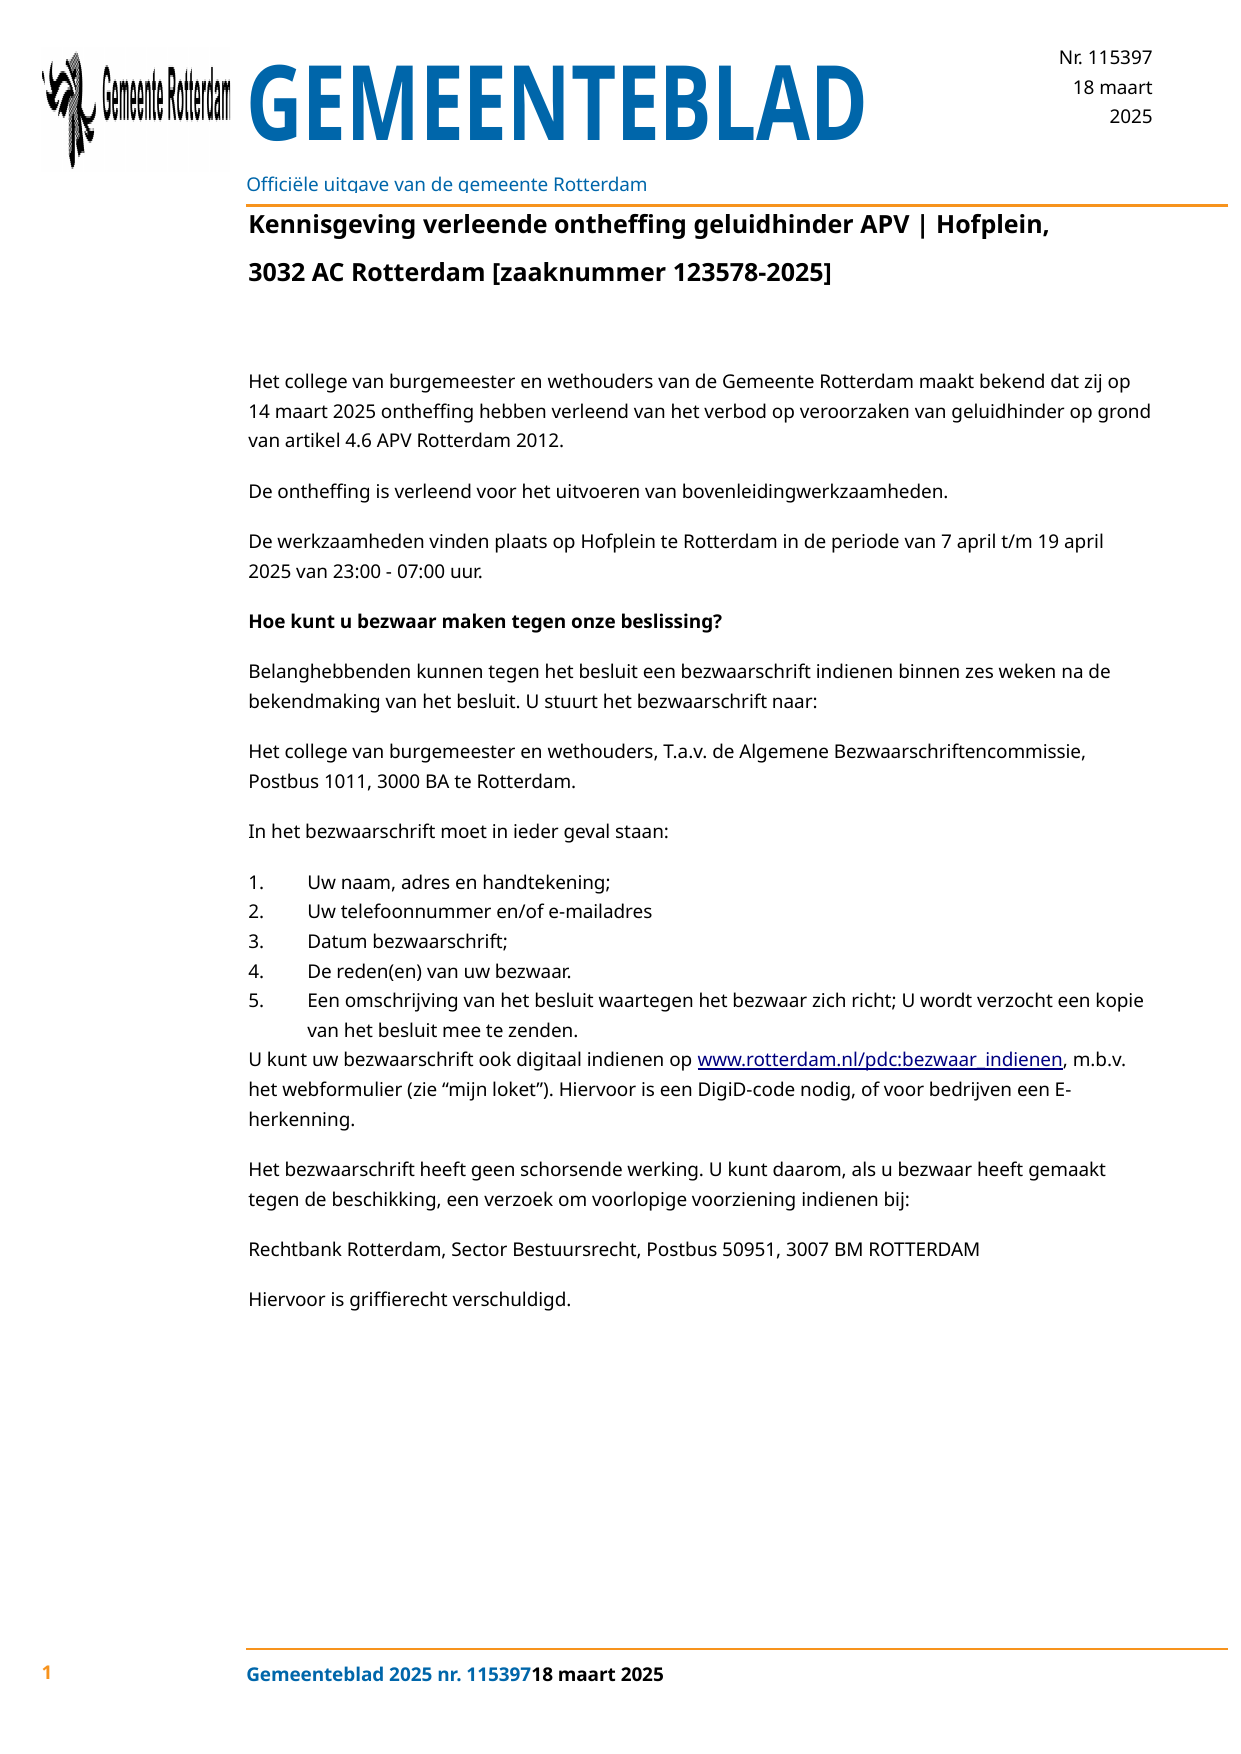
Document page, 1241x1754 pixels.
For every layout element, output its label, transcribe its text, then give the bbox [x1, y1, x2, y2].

text In het bezwaarschrift moet in ieder geval staan: [248, 819, 1152, 844]
text Rechtbank Rotterdam, Sector Bestuursrecht, Postbus 50951, 3007 BM ROTTERDAM [248, 1236, 1152, 1262]
text De ontheffing is verleend voor het uitvoeren van bovenleidingwerkzaamheden. [248, 478, 1152, 504]
list Uw telefoonnummer en/of e-mailadres [248, 899, 1152, 924]
text Het college van burgemeester en wethouders van de Gemeente Rotterdam maakt bekend dat zij op 14 maart 2025 ontheffing hebben verleend van het verbod op veroorzaken van geluidhinder op grond van artikel 4.6 APV Rotterdam 2012. [248, 368, 1152, 453]
list Uw naam, adres en handtekening; [248, 869, 1152, 895]
list Datum bezwaarschrift; [248, 928, 1152, 954]
list De reden(en) van uw bezwaar. [248, 958, 1152, 984]
text Belanghebbenden kunnen tegen het besluit een bezwaarschrift indienen binnen zes weken na de bekendmaking van het besluit. U stuurt het bezwaarschrift naar: [248, 659, 1152, 714]
text Kennisgeving verleende ontheffing geluidhinder APV | Hofplein, 3032 AC Rotterdam [zaaknummer 123578-2025] [248, 207, 1152, 288]
text Hiervoor is griffierecht verschuldigd. [248, 1287, 1152, 1312]
text Het bezwaarschrift heeft geen schorsende werking. U kunt daarom, als u bezwaar heeft gemaakt tegen de beschikking, een verzoek om voorlopige voorziening indienen bij: [248, 1156, 1152, 1212]
text Het college van burgemeester en wethouders, T.a.v. de Algemene Bezwaarschriftencommissie, Postbus 1011, 3000 BA te Rotterdam. [248, 739, 1152, 794]
list Een omschrijving van het besluit waartegen het bezwaar zich richt; U wordt verzocht een kopie van het besluit mee te zenden. [248, 987, 1152, 1043]
text U kunt uw bezwaarschrift ook digitaal indienen op www.rotterdam.nl/pdc:bezwaar_indienen, m.b.v. het webformulier (zie “mijn loket”). Hiervoor is een DigiD-code nodig, of voor bedrijven een E-herkenning. [248, 1047, 1152, 1132]
text De werkzaamheden vinden plaats op Hofplein te Rotterdam in de periode van 7 april t/m 19 april 2025 van 23:00 - 07:00 uur. [248, 528, 1152, 584]
picture [41, 47, 231, 172]
text Hoe kunt u bezwaar maken tegen onze beslissing? [248, 608, 1152, 634]
